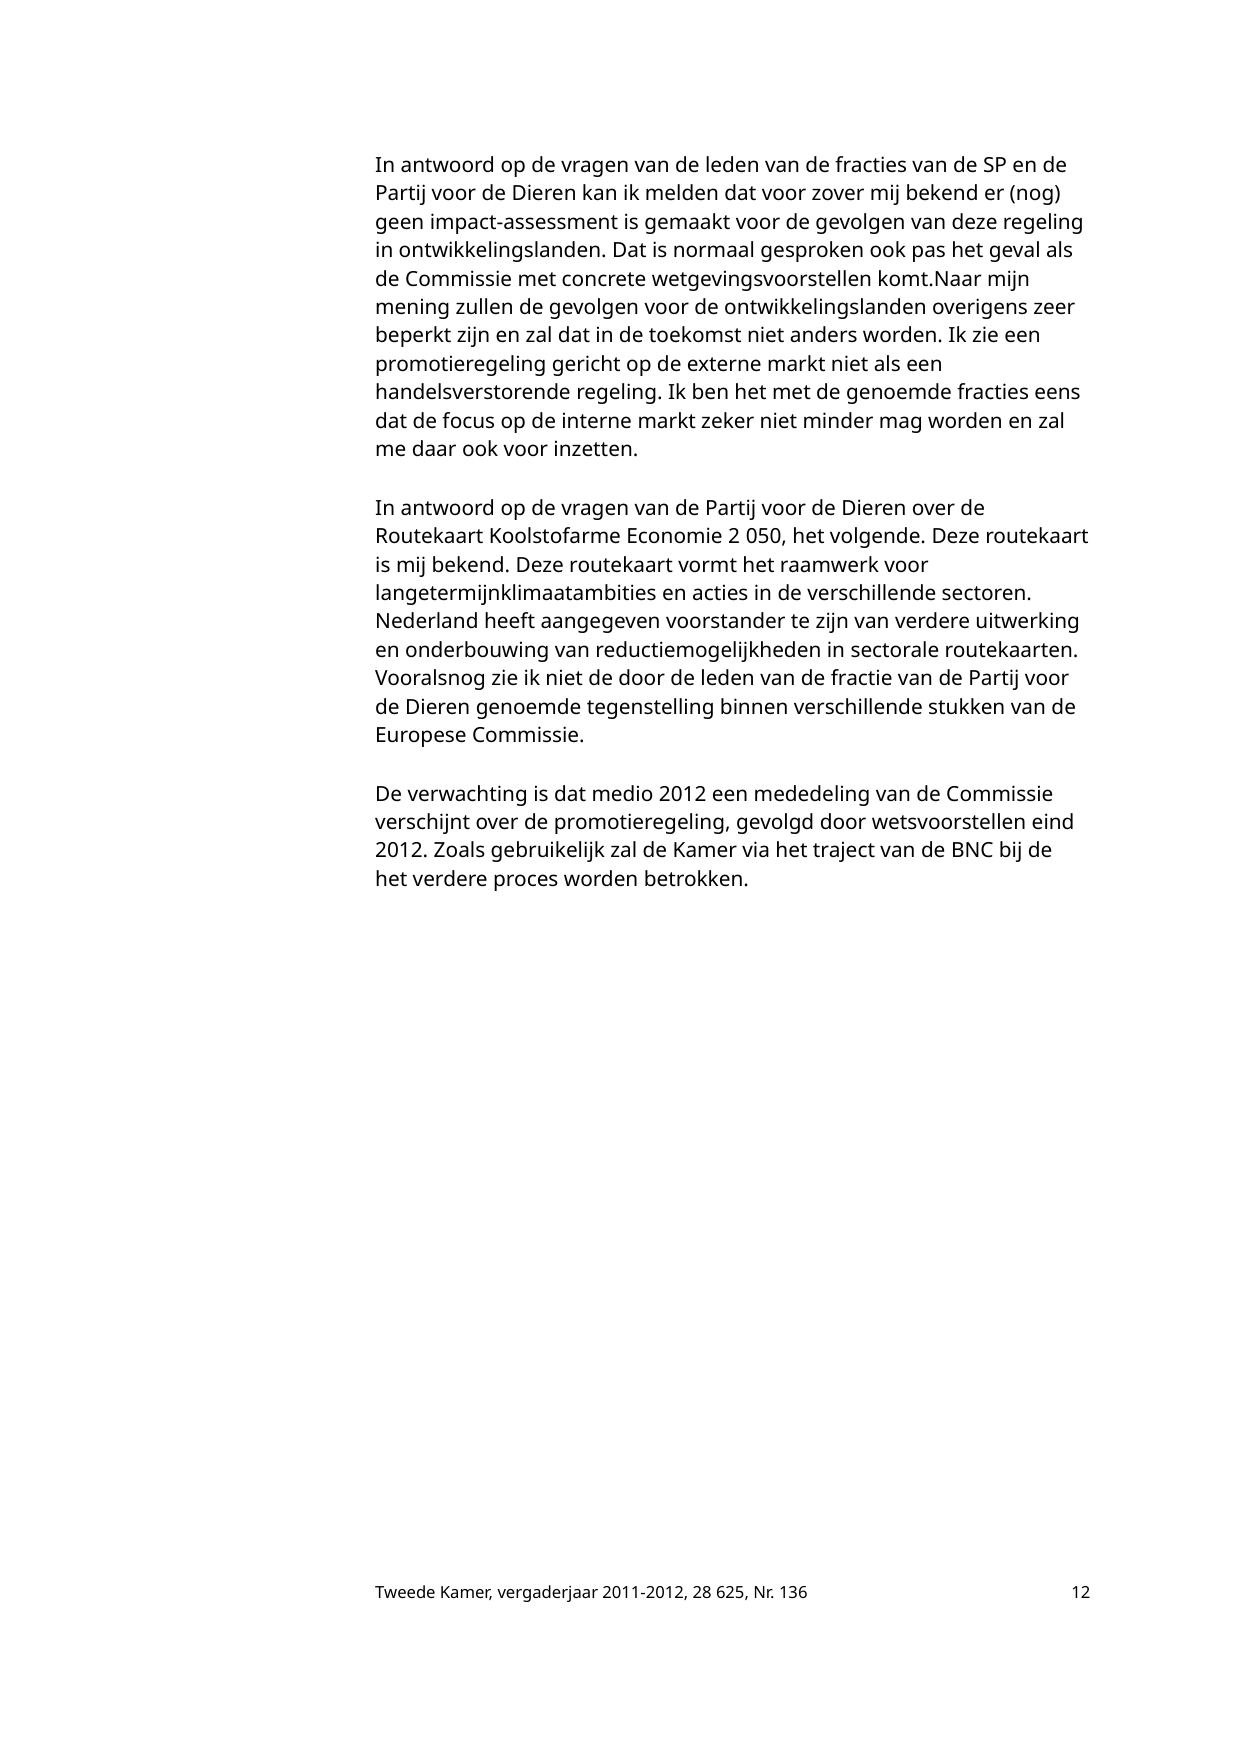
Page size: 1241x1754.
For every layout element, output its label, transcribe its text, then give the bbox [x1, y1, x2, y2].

text In antwoord op de vragen van de leden van de fracties van de SP en de Partij voor de Dieren kan ik melden dat voor zover mij bekend er (nog) geen impact-assessment is gemaakt voor de gevolgen van deze regeling in ontwikkelingslanden. Dat is normaal gesproken ook pas het geval als de Commissie met concrete wetgevingsvoorstellen komt.Naar mijn mening zullen de gevolgen voor de ontwikkelingslanden overigens zeer beperkt zijn en zal dat in de toekomst niet anders worden. Ik zie een promotieregeling gericht op de externe markt niet als een handelsverstorende regeling. Ik ben het met de genoemde fracties eens dat de focus op de interne markt zeker niet minder mag worden en zal me daar ook voor inzetten. [375, 150, 1090, 463]
text De verwachting is dat medio 2012 een mededeling van de Commissie verschijnt over de promotieregeling, gevolgd door wetsvoorstellen eind 2012. Zoals gebruikelijk zal de Kamer via het traject van de BNC bij de het verdere proces worden betrokken. [375, 779, 1090, 892]
text In antwoord op de vragen van de Partij voor de Dieren over de Routekaart Koolstofarme Economie 2 050, het volgende. Deze routekaart is mij bekend. Deze routekaart vormt het raamwerk voor langetermijnklimaatambities en acties in de verschillende sectoren. Nederland heeft aangegeven voorstander te zijn van verdere uitwerking en onderbouwing van reductiemogelijkheden in sectorale routekaarten. Vooralsnog zie ik niet de door de leden van de fractie van de Partij voor de Dieren genoemde tegenstelling binnen verschillende stukken van de Europese Commissie. [375, 493, 1090, 749]
